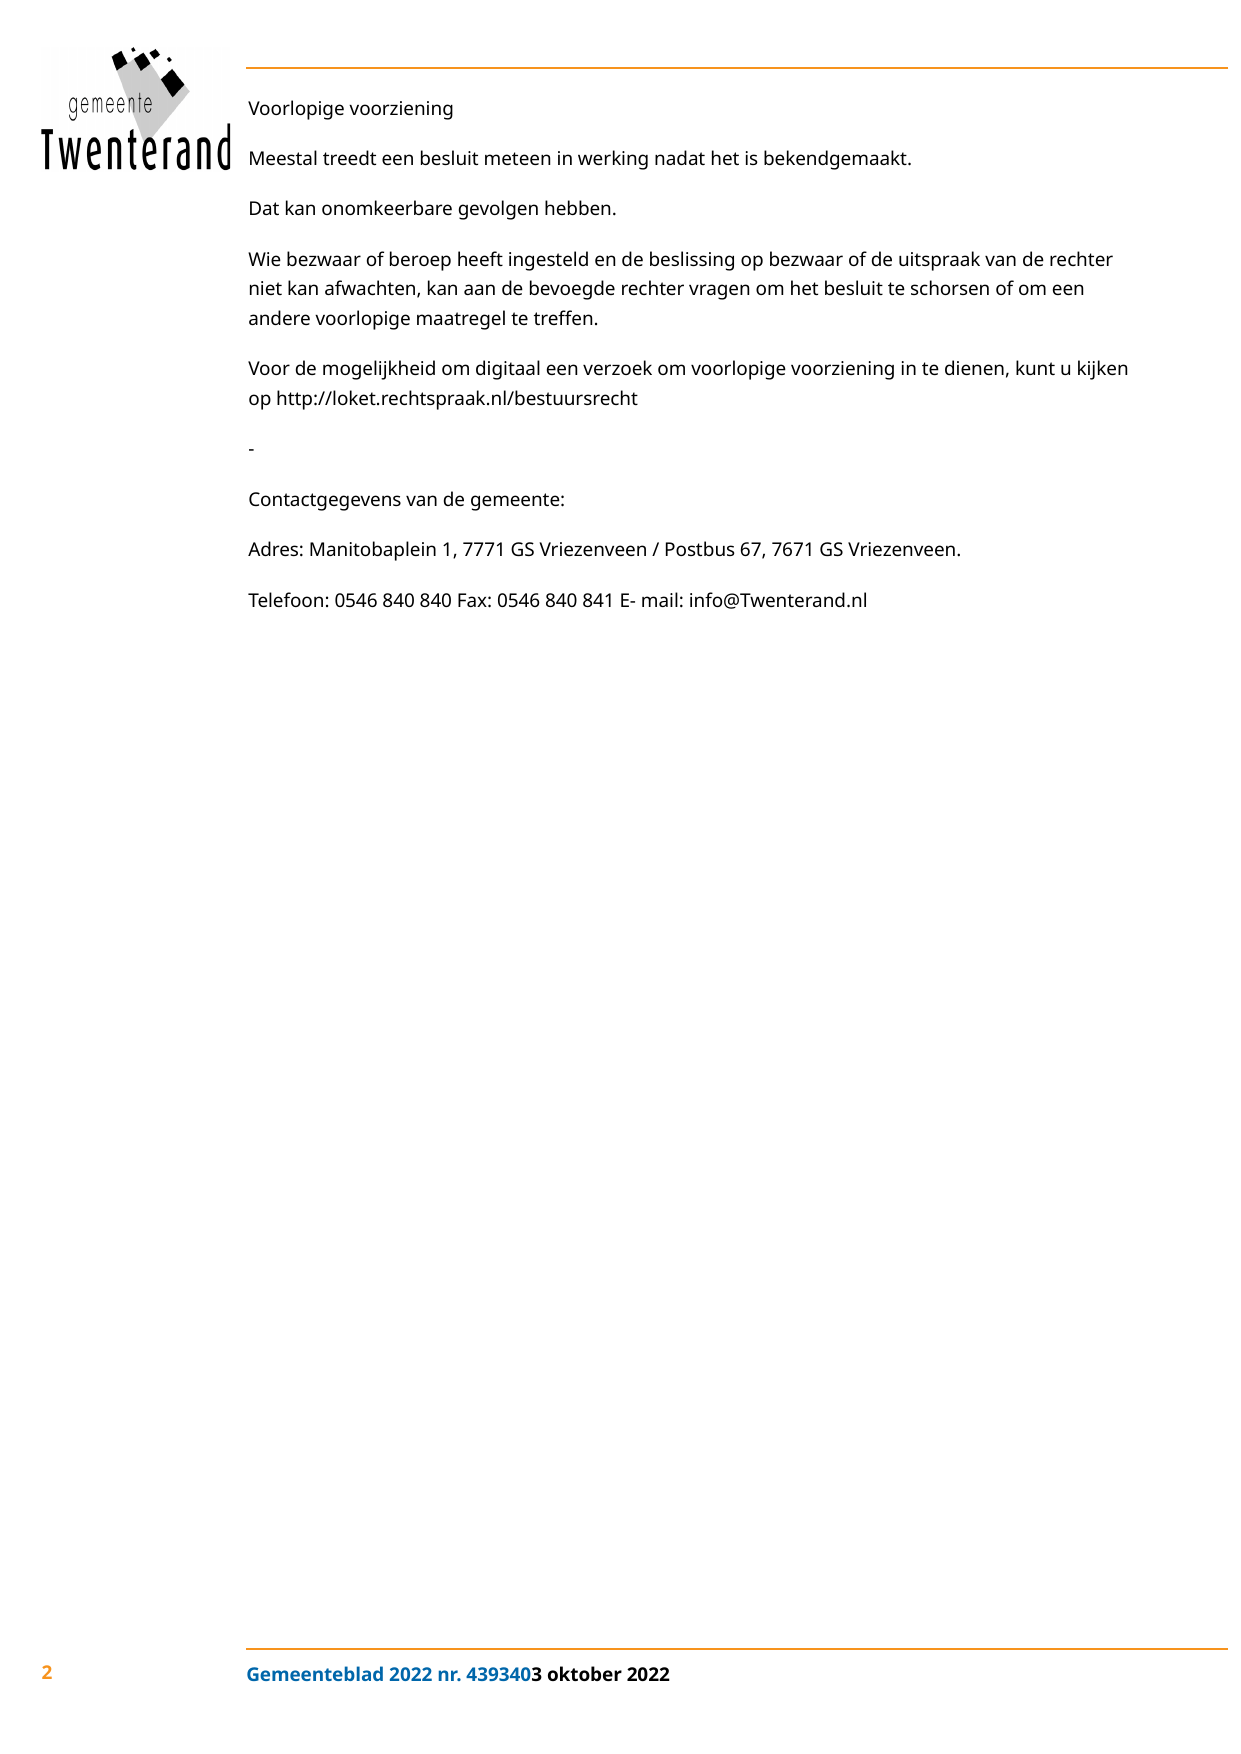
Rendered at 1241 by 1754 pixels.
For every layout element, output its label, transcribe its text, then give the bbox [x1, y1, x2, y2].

picture [41, 47, 231, 172]
text Voor de mogelijkheid om digitaal een verzoek om voorlopige voorziening in te dienen, kunt u kijken op http://loket.rechtspraak.nl/bestuursrecht [248, 356, 1152, 411]
text Meestal treedt een besluit meteen in werking nadat het is bekendgemaakt. [248, 145, 1152, 171]
text Wie bezwaar of beroep heeft ingesteld en de beslissing op bezwaar of de uitspraak van de rechter niet kan afwachten, kan aan de bevoegde rechter vragen om het besluit te schorsen of om een andere voorlopige maatregel te treffen. [248, 246, 1152, 331]
text Adres: Manitobaplein 1, 7771 GS Vriezenveen / Postbus 67, 7671 GS Vriezenveen. [248, 536, 1152, 562]
text Dat kan onomkeerbare gevolgen hebben. [248, 196, 1152, 221]
text Voorlopige voorziening [248, 95, 1152, 121]
text Contactgegevens van de gemeente: [248, 486, 1152, 512]
text - [248, 436, 1152, 461]
text Telefoon: 0546 840 840 Fax: 0546 840 841 E- mail: info@Twenterand.nl [248, 587, 1152, 613]
